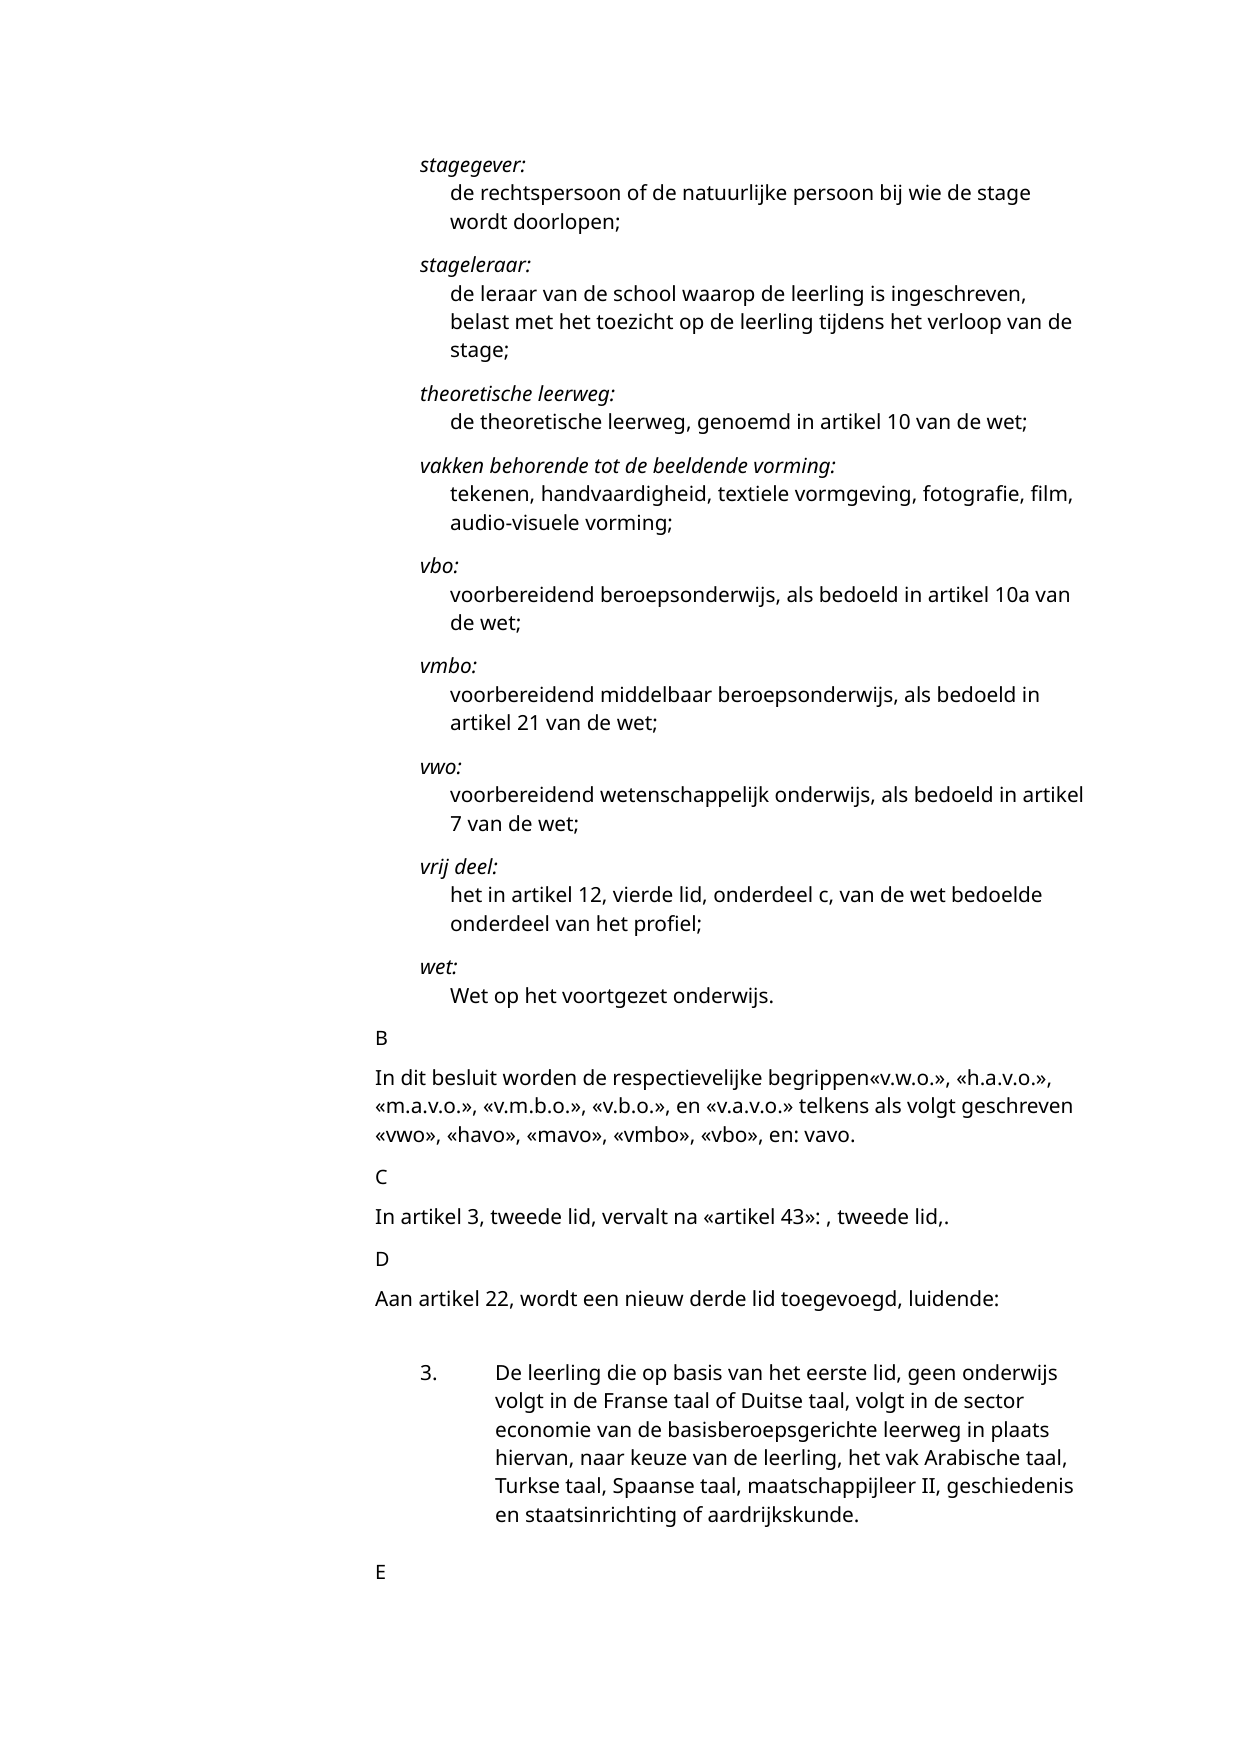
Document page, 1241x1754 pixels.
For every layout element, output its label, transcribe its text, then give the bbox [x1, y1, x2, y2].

text vwo: [420, 752, 1090, 780]
text C [375, 1163, 1090, 1190]
text stagegever: [420, 150, 1090, 178]
text vbo: [420, 551, 1090, 580]
text D [375, 1246, 1090, 1273]
text In artikel 3, tweede lid, vervalt na «artikel 43»: , tweede lid,. [375, 1202, 1090, 1231]
text theoretische leerweg: [420, 379, 1090, 407]
text Wet op het voortgezet onderwijs. [450, 981, 1090, 1009]
text de leraar van de school waarop de leerling is ingeschreven, belast met het toezicht op de leerling tijdens het verloop van de stage; [450, 279, 1090, 364]
text voorbereidend middelbaar beroepsonderwijs, als bedoeld in artikel 21 van de wet; [450, 680, 1090, 737]
text Aan artikel 22, wordt een nieuw derde lid toegevoegd, luidende: [375, 1284, 1090, 1313]
text B [375, 1024, 1090, 1051]
text voorbereidend beroepsonderwijs, als bedoeld in artikel 10a van de wet; [450, 580, 1090, 637]
list De leerling die op basis van het eerste lid, geen onderwijs volgt in de Franse taal of Duitse taal, volgt in de sector economie van de basisberoepsgerichte leerweg in plaats hiervan, naar keuze van de leerling, het vak Arabische taal, Turkse taal, Spaanse taal, maatschappijleer II, geschiedenis en staatsinrichting of aardrijkskunde. [420, 1358, 1090, 1528]
text het in artikel 12, vierde lid, onderdeel c, van de wet bedoelde onderdeel van het profiel; [450, 881, 1090, 937]
text vmbo: [420, 652, 1090, 680]
text wet: [420, 952, 1090, 981]
text de rechtspersoon of de natuurlijke persoon bij wie de stage wordt doorlopen; [450, 178, 1090, 235]
text de theoretische leerweg, genoemd in artikel 10 van de wet; [450, 407, 1090, 436]
text tekenen, handvaardigheid, textiele vormgeving, fotografie, film, audio-visuele vorming; [450, 479, 1090, 536]
text stageleraar: [420, 250, 1090, 279]
text E [375, 1558, 1090, 1585]
text vrij deel: [420, 852, 1090, 881]
text In dit besluit worden de respectievelijke begrippen«v.w.o.», «h.a.v.o.», «m.a.v.o.», «v.m.b.o.», «v.b.o.», en «v.a.v.o.» telkens als volgt geschreven «vwo», «havo», «mavo», «vmbo», «vbo», en: vavo. [375, 1063, 1090, 1148]
text vakken behorende tot de beeldende vorming: [420, 451, 1090, 479]
text voorbereidend wetenschappelijk onderwijs, als bedoeld in artikel 7 van de wet; [450, 780, 1090, 837]
